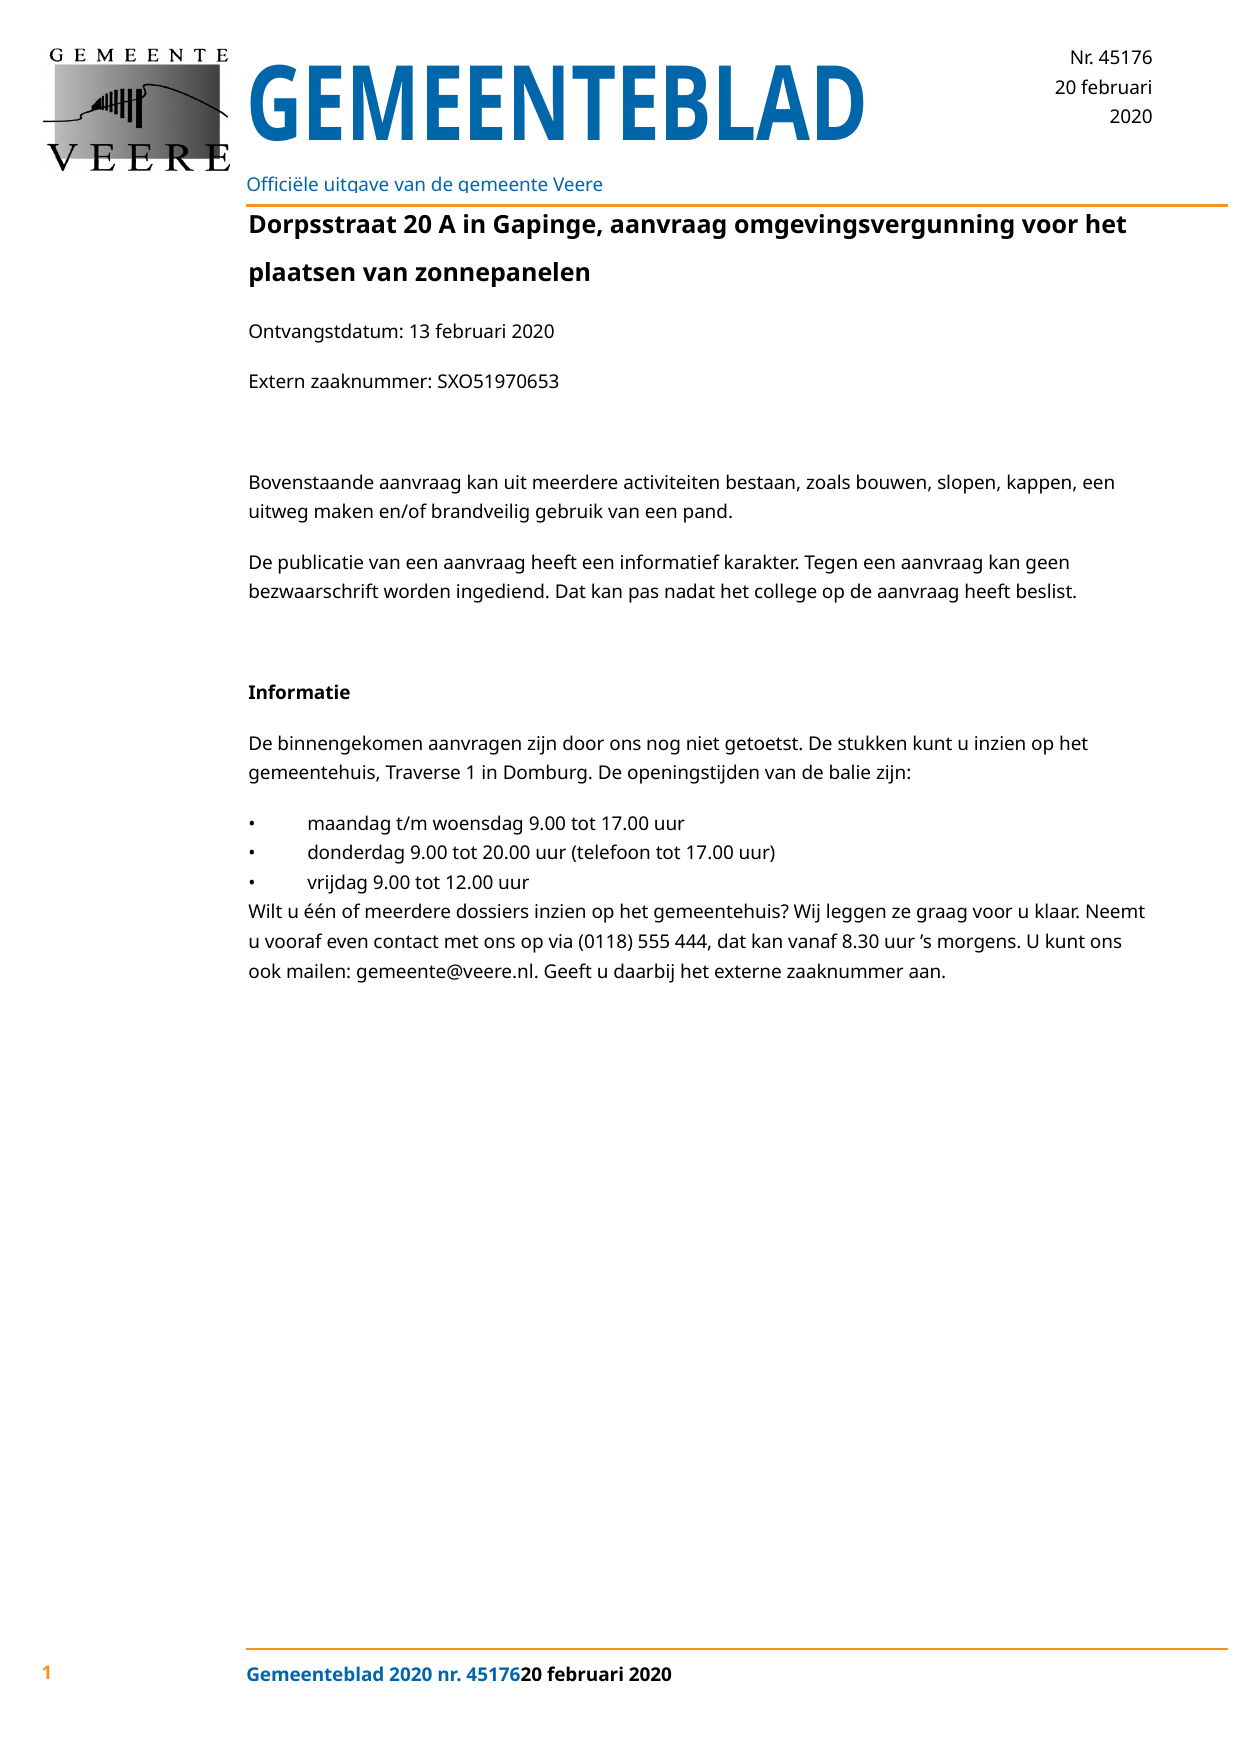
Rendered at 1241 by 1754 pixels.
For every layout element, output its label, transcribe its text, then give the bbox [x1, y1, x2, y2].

list vrijdag 9.00 tot 12.00 uur [248, 869, 1152, 895]
list donderdag 9.00 tot 20.00 uur (telefoon tot 17.00 uur) [248, 839, 1152, 865]
text De publicatie van een aanvraag heeft een informatief karakter. Tegen een aanvraag kan geen bezwaarschrift worden ingediend. Dat kan pas nadat het college op de aanvraag heeft beslist. [248, 549, 1152, 604]
text De binnengekomen aanvragen zijn door ons nog niet getoetst. De stukken kunt u inzien op het gemeentehuis, Traverse 1 in Domburg. De openingstijden van de balie zijn: [248, 730, 1152, 785]
text Bovenstaande aanvraag kan uit meerdere activiteiten bestaan, zoals bouwen, slopen, kappen, een uitweg maken en/of brandveilig gebruik van een pand. [248, 469, 1152, 524]
text Dorpsstraat 20 A in Gapinge, aanvraag omgevingsvergunning voor het plaatsen van zonnepanelen [248, 207, 1152, 288]
text Extern zaaknummer: SXO51970653 [248, 368, 1152, 394]
text Ontvangstdatum: 13 februari 2020 [248, 318, 1152, 344]
text Wilt u één of meerdere dossiers inzien op het gemeentehuis? Wij leggen ze graag voor u klaar. Neemt u vooraf even contact met ons op via (0118) 555 444, dat kan vanaf 8.30 uur ’s morgens. U kunt ons ook mailen: gemeente@veere.nl. Geeft u daarbij het externe zaaknummer aan. [248, 899, 1152, 984]
text Informatie [248, 679, 1152, 705]
picture [41, 47, 231, 172]
list maandag t/m woensdag 9.00 tot 17.00 uur [248, 810, 1152, 836]
